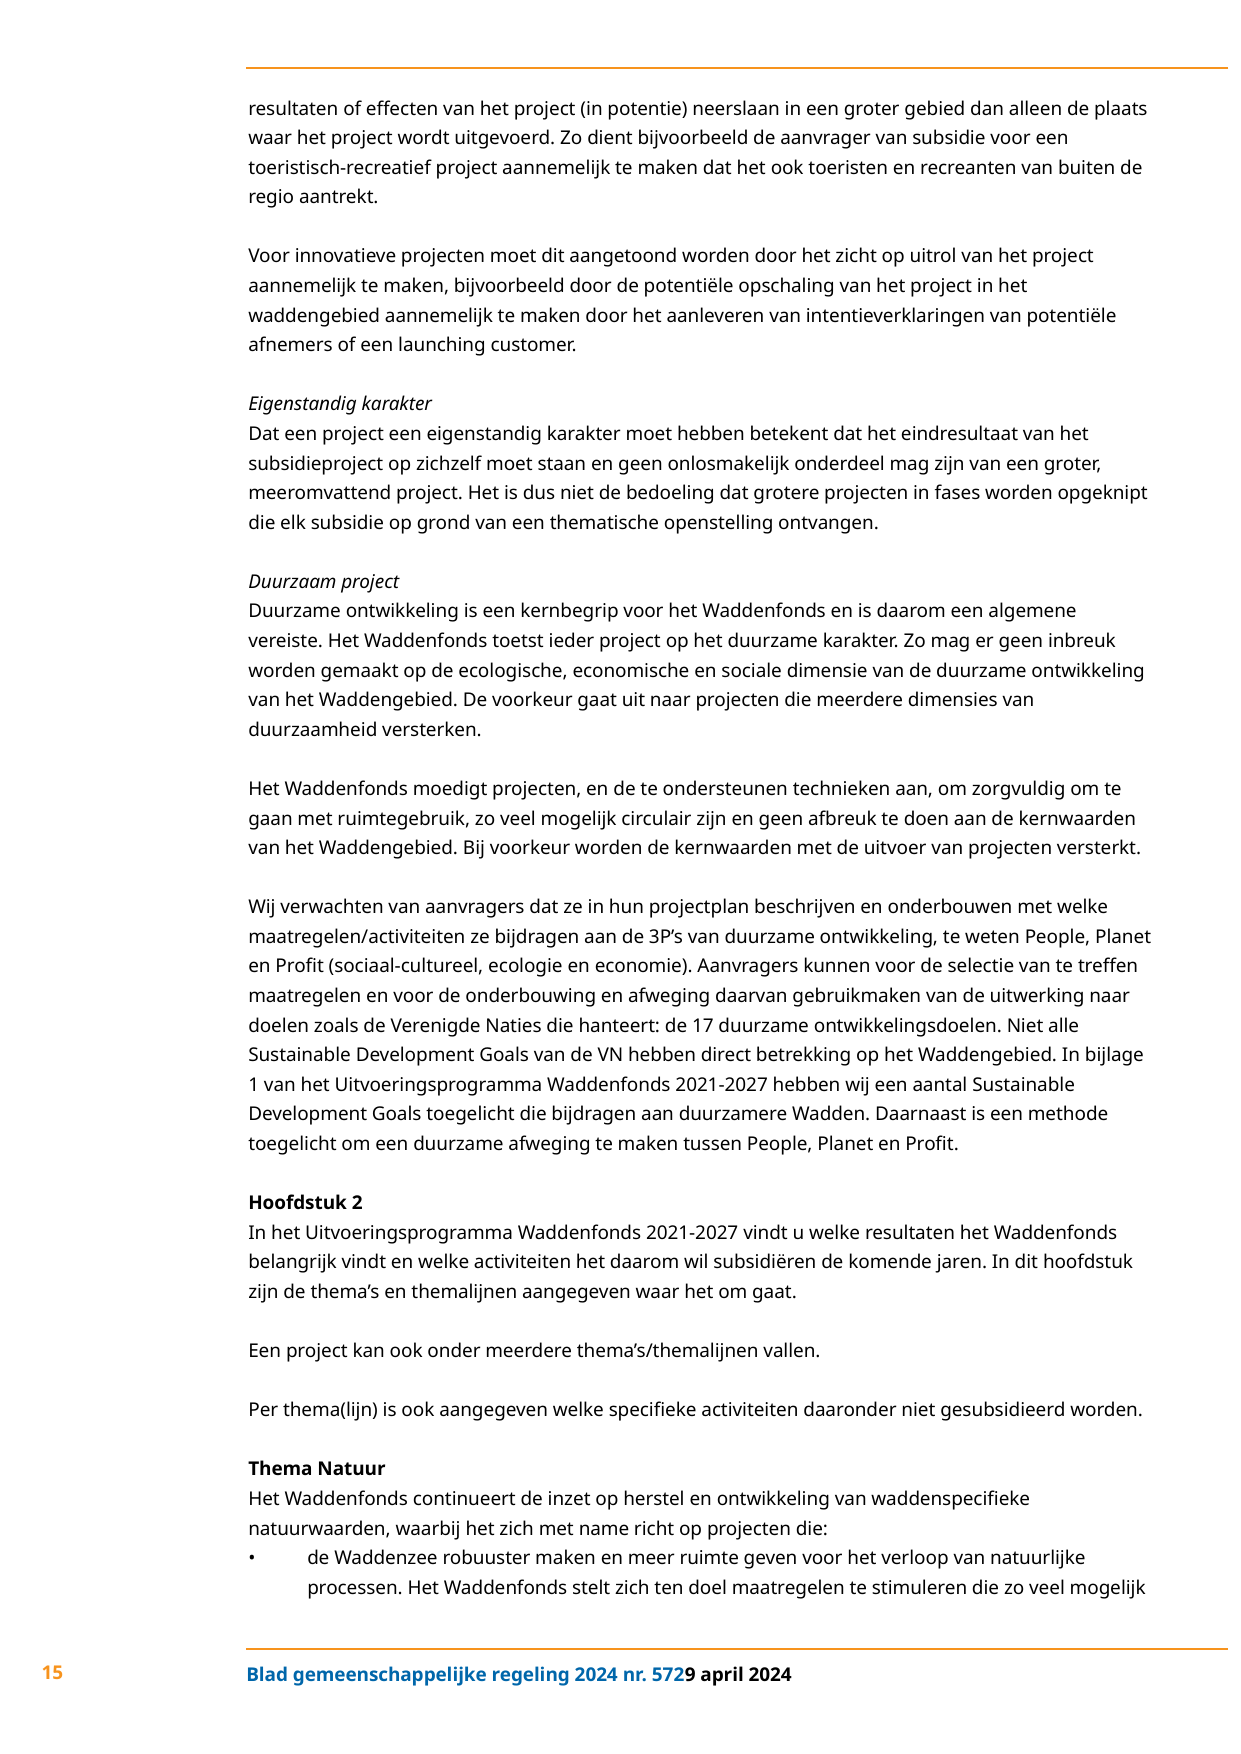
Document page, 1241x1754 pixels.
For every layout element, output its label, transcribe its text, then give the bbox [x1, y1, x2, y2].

text Duurzaam project [248, 568, 1152, 594]
text Een project kan ook onder meerdere thema’s/themalijnen vallen. [248, 1337, 1152, 1363]
text Dat een project een eigenstandig karakter moet hebben betekent dat het eindresultaat van het subsidieproject op zichzelf moet staan en geen onlosmakelijk onderdeel mag zijn van een groter, meeromvattend project. Het is dus niet de bedoeling dat grotere projecten in fases worden opgeknipt die elk subsidie op grond van een thematische openstelling ontvangen. [248, 420, 1152, 535]
list de Waddenzee robuuster maken en meer ruimte geven voor het verloop van natuurlijke processen. Het Waddenfonds stelt zich ten doel maatregelen te stimuleren die zo veel mogelijk [248, 1544, 1152, 1600]
text resultaten of effecten van het project (in potentie) neerslaan in een groter gebied dan alleen de plaats waar het project wordt uitgevoerd. Zo dient bijvoorbeeld de aanvrager van subsidie voor een toeristisch-recreatief project aannemelijk te maken dat het ook toeristen en recreanten van buiten de regio aantrekt. [248, 95, 1152, 209]
text Het Waddenfonds moedigt projecten, en de te ondersteunen technieken aan, om zorgvuldig om te gaan met ruimtegebruik, zo veel mogelijk circulair zijn en geen afbreuk te doen aan de kernwaarden van het Waddengebied. Bij voorkeur worden de kernwaarden met de uitvoer van projecten versterkt. [248, 775, 1152, 860]
text Thema Natuur [248, 1456, 1152, 1481]
text Wij verwachten van aanvragers dat ze in hun projectplan beschrijven en onderbouwen met welke maatregelen/activiteiten ze bijdragen aan de 3P’s van duurzame ontwikkeling, te weten People, Planet en Profit (sociaal-cultureel, ecologie en economie). Aanvragers kunnen voor de selectie van te treffen maatregelen en voor de onderbouwing en afweging daarvan gebruikmaken van de uitwerking naar doelen zoals de Verenigde Naties die hanteert: de 17 duurzame ontwikkelingsdoelen. Niet alle Sustainable Development Goals van de VN hebben direct betrekking op het Waddengebied. In bijlage 1 van het Uitvoeringsprogramma Waddenfonds 2021-2027 hebben wij een aantal Sustainable Development Goals toegelicht die bijdragen aan duurzamere Wadden. Daarnaast is een methode toegelicht om een duurzame afweging te maken tussen People, Planet en Profit. [248, 893, 1152, 1156]
text Hoofdstuk 2 [248, 1189, 1152, 1215]
text Per thema(lijn) is ook aangegeven welke specifieke activiteiten daaronder niet gesubsidieerd worden. [248, 1396, 1152, 1422]
text In het Uitvoeringsprogramma Waddenfonds 2021-2027 vindt u welke resultaten het Waddenfonds belangrijk vindt en welke activiteiten het daarom wil subsidiëren de komende jaren. In dit hoofdstuk zijn de thema’s en themalijnen aangegeven waar het om gaat. [248, 1219, 1152, 1304]
text Het Waddenfonds continueert de inzet op herstel en ontwikkeling van waddenspecifieke natuurwaarden, waarbij het zich met name richt op projecten die: [248, 1485, 1152, 1541]
picture [41, 47, 231, 172]
text Duurzame ontwikkeling is een kernbegrip voor het Waddenfonds en is daarom een algemene vereiste. Het Waddenfonds toetst ieder project op het duurzame karakter. Zo mag er geen inbreuk worden gemaakt op de ecologische, economische en sociale dimensie van de duurzame ontwikkeling van het Waddengebied. De voorkeur gaat uit naar projecten die meerdere dimensies van duurzaamheid versterken. [248, 598, 1152, 742]
text Eigenstandig karakter [248, 391, 1152, 416]
text Voor innovatieve projecten moet dit aangetoond worden door het zicht op uitrol van het project aannemelijk te maken, bijvoorbeeld door de potentiële opschaling van het project in het waddengebied aannemelijk te maken door het aanleveren van intentieverklaringen van potentiële afnemers of een launching customer. [248, 243, 1152, 357]
